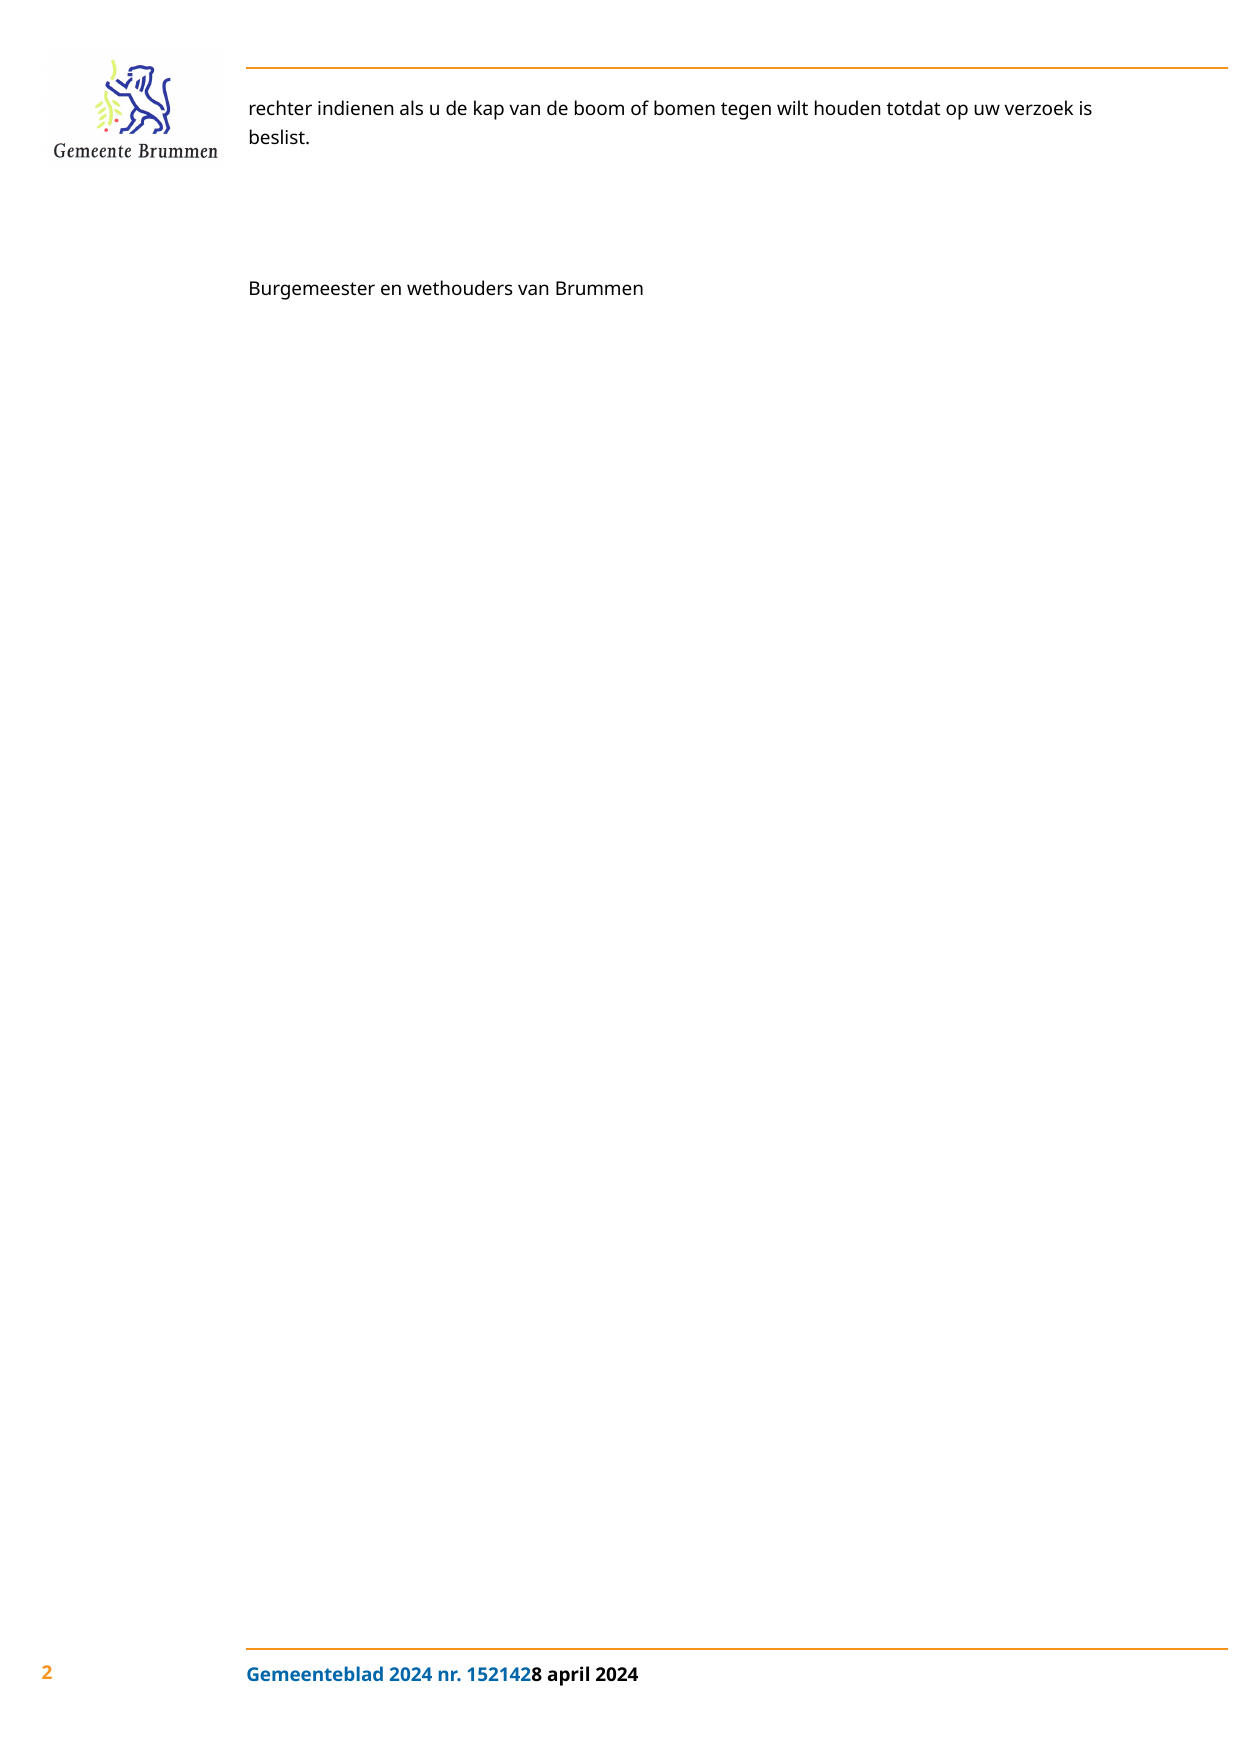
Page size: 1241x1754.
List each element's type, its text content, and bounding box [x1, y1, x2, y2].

text rechter indienen als u de kap van de boom of bomen tegen wilt houden totdat op uw verzoek is beslist. [248, 95, 1152, 150]
text Burgemeester en wethouders van Brummen [248, 276, 1152, 301]
picture [41, 47, 231, 172]
